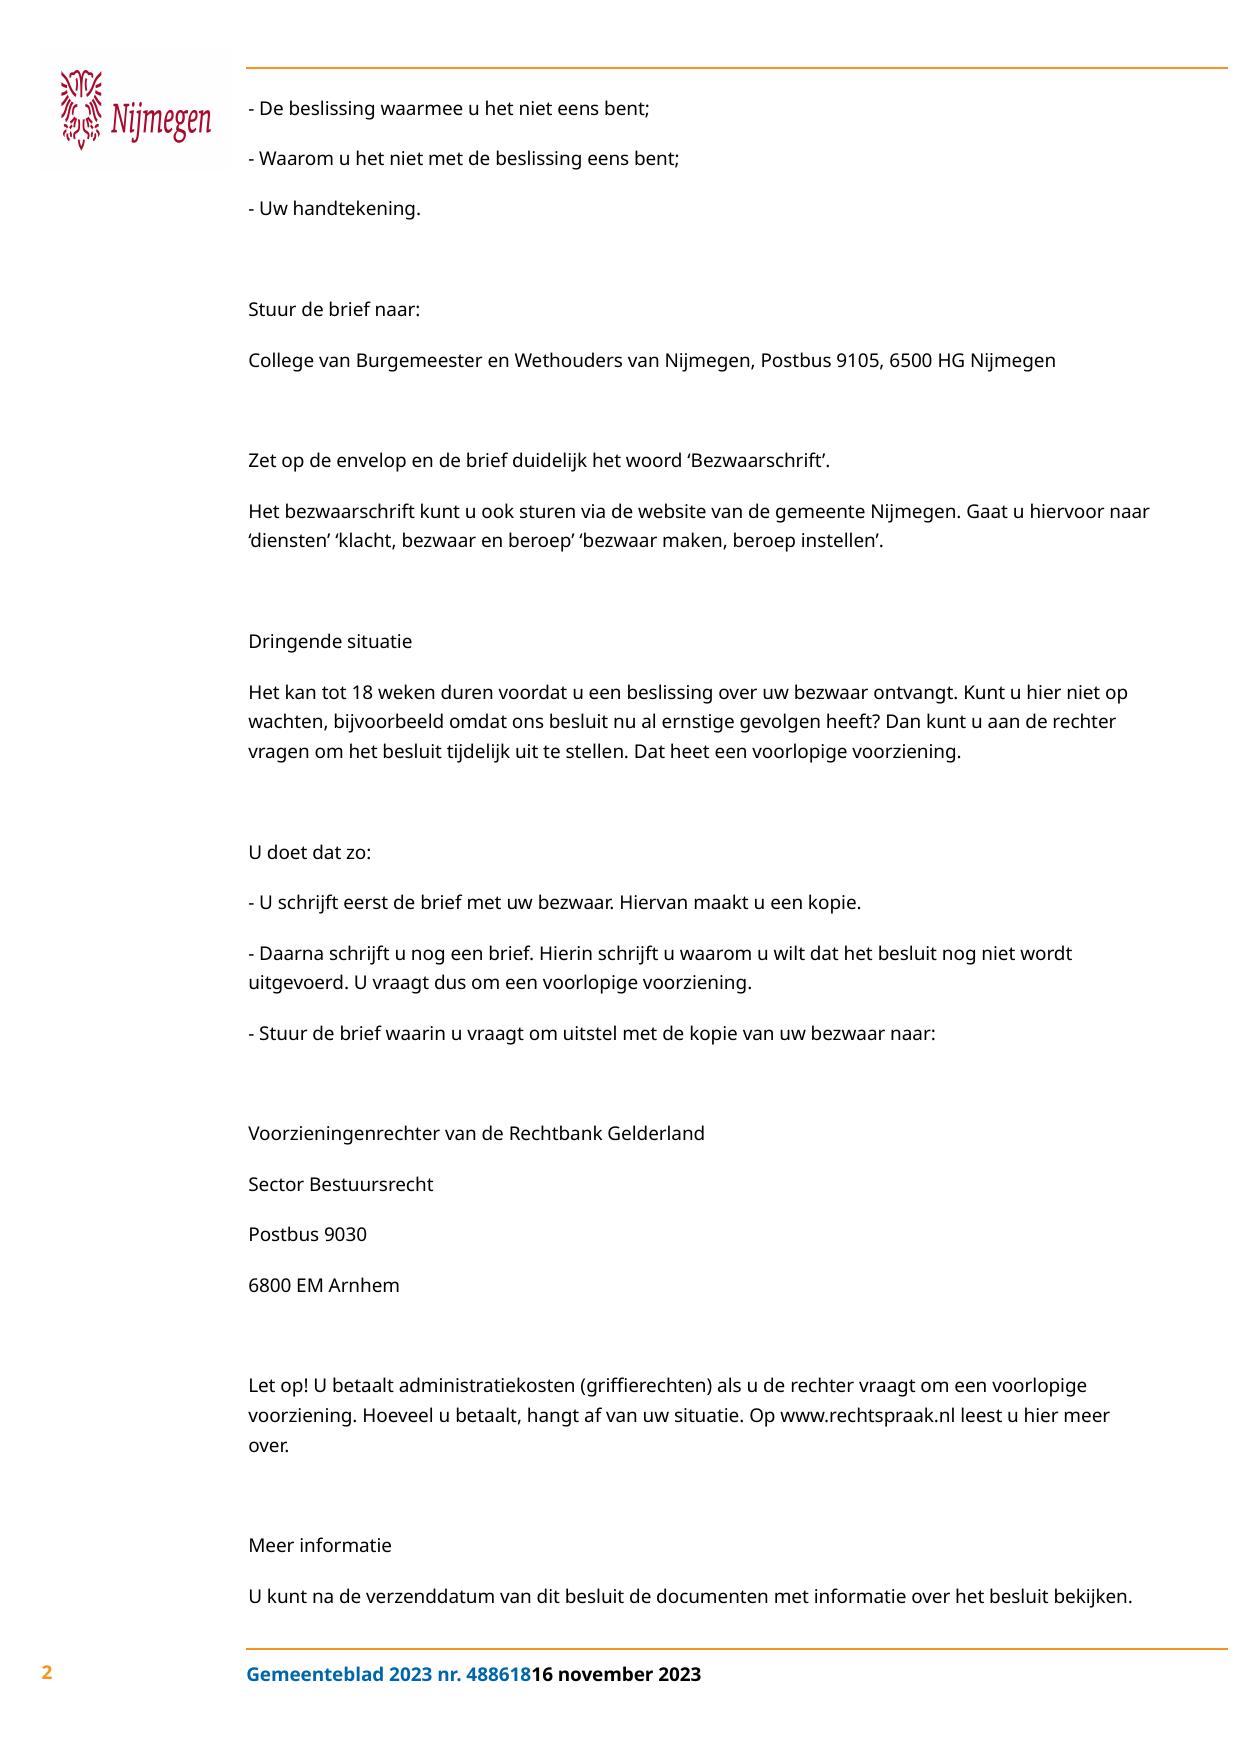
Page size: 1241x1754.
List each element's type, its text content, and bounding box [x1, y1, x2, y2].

text Dringende situatie [248, 628, 1152, 654]
text U kunt na de verzenddatum van dit besluit de documenten met informatie over het besluit bekijken. [248, 1583, 1152, 1609]
text Meer informatie [248, 1533, 1152, 1558]
text - U schrijft eerst de brief met uw bezwaar. Hiervan maakt u een kopie. [248, 889, 1152, 915]
text Het bezwaarschrift kunt u ook sturen via de website van de gemeente Nijmegen. Gaat u hiervoor naar ‘diensten’ ‘klacht, bezwaar en beroep’ ‘bezwaar maken, beroep instellen’. [248, 498, 1152, 553]
text - Waarom u het niet met de beslissing eens bent; [248, 145, 1152, 171]
text Stuur de brief naar: [248, 296, 1152, 322]
text 6800 EM Arnhem [248, 1272, 1152, 1298]
text - Stuur de brief waarin u vraagt om uitstel met de kopie van uw bezwaar naar: [248, 1020, 1152, 1046]
text U doet dat zo: [248, 839, 1152, 865]
text Voorzieningenrechter van de Rechtbank Gelderland [248, 1121, 1152, 1146]
text - Uw handtekening. [248, 196, 1152, 221]
text - De beslissing waarmee u het niet eens bent; [248, 95, 1152, 121]
text - Daarna schrijft u nog een brief. Hierin schrijft u waarom u wilt dat het besluit nog niet wordt uitgevoerd. U vraagt dus om een voorlopige voorziening. [248, 940, 1152, 995]
text Postbus 9030 [248, 1221, 1152, 1247]
text Het kan tot 18 weken duren voordat u een beslissing over uw bezwaar ontvangt. Kunt u hier niet op wachten, bijvoorbeeld omdat ons besluit nu al ernstige gevolgen heeft? Dan kunt u aan de rechter vragen om het besluit tijdelijk uit te stellen. Dat heet een voorlopige voorziening. [248, 679, 1152, 764]
text Zet op de envelop en de brief duidelijk het woord ‘Bezwaarschrift’. [248, 448, 1152, 473]
text College van Burgemeester en Wethouders van Nijmegen, Postbus 9105, 6500 HG Nijmegen [248, 347, 1152, 373]
text Let op! U betaalt administratiekosten (griffierechten) als u de rechter vraagt om een voorlopige voorziening. Hoeveel u betaalt, hangt af van uw situatie. Op www.rechtspraak.nl leest u hier meer over. [248, 1373, 1152, 1458]
picture [41, 47, 231, 172]
text Sector Bestuursrecht [248, 1171, 1152, 1197]
